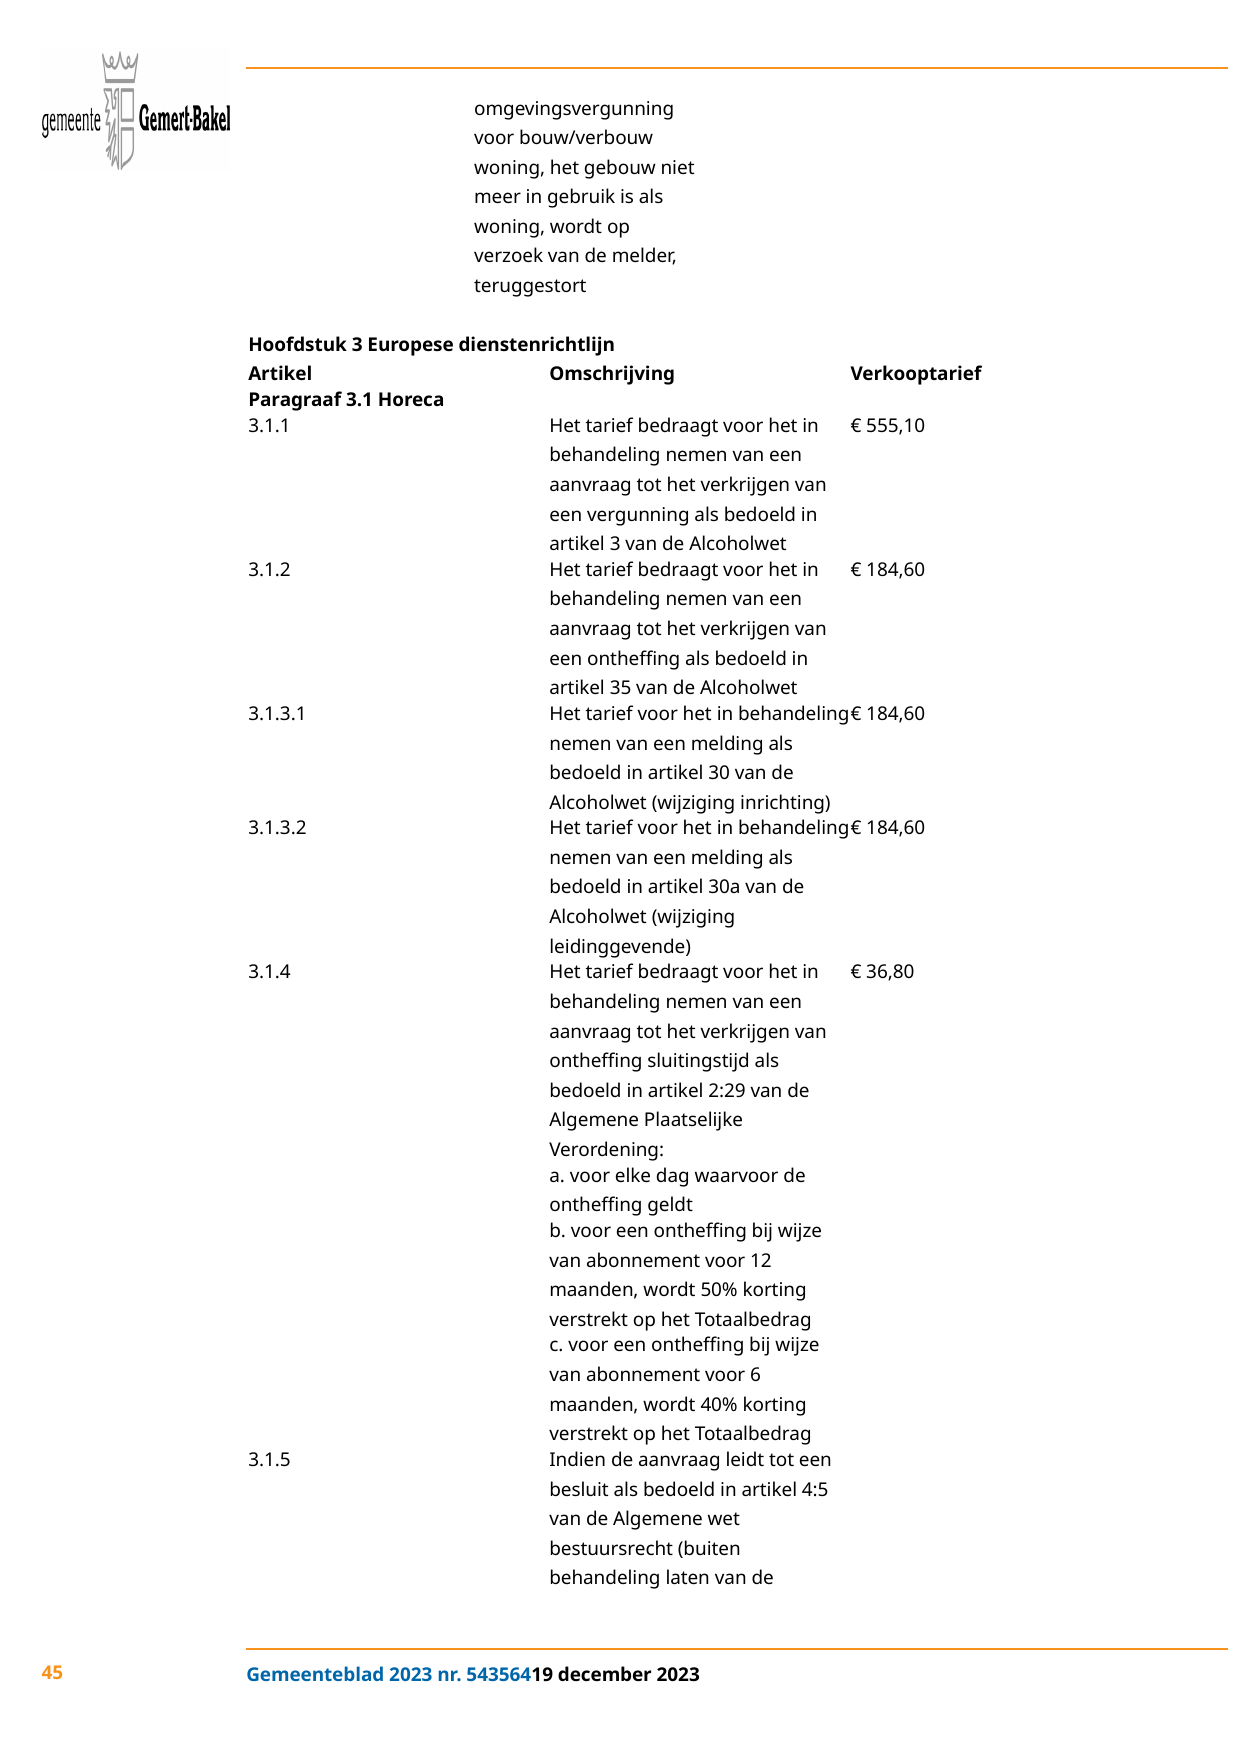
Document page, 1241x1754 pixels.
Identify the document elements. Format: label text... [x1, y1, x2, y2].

table_cell [850, 1332, 1152, 1446]
table_header Artikel [248, 361, 549, 386]
table_cell 3.1.3.1 [248, 700, 549, 814]
table_cell Het tarief bedraagt voor het in behandeling nemen van een aanvraag tot het verkrijgen van ontheffing sluitingstijd als bedoeld in artikel 2:29 van de Algemene Plaatselijke Verordening: [549, 959, 850, 1162]
table_cell € 184,60 [850, 700, 1152, 814]
table_cell [700, 95, 926, 298]
table_cell [850, 1217, 1152, 1332]
table_cell [248, 1162, 549, 1217]
table_cell omgevingsvergunning voor bouw/verbouw woning, het gebouw niet meer in gebruik is als woning, wordt op verzoek van de melder, teruggestort [474, 95, 700, 298]
table_cell Paragraaf 3.1 Horeca [248, 386, 1152, 412]
table_cell [850, 1162, 1152, 1217]
table_cell a. voor elke dag waarvoor de ontheffing geldt [549, 1162, 850, 1217]
table_cell [926, 95, 1152, 298]
table_cell 3.1.4 [248, 959, 549, 1162]
table_header Omschrijving [549, 361, 850, 386]
table_cell Het tarief bedraagt voor het in behandeling nemen van een aanvraag tot het verkrijgen van een vergunning als bedoeld in artikel 3 van de Alcoholwet [549, 412, 850, 556]
table_cell c. voor een ontheffing bij wijze van abonnement voor 6 maanden, wordt 40% korting verstrekt op het Totaalbedrag [549, 1332, 850, 1446]
text Hoofdstuk 3 Europese dienstenrichtlijn [248, 331, 1152, 357]
table_cell b. voor een ontheffing bij wijze van abonnement voor 12 maanden, wordt 50% korting verstrekt op het Totaalbedrag [549, 1217, 850, 1332]
table_cell Het tarief voor het in behandeling nemen van een melding als bedoeld in artikel 30a van de Alcoholwet (wijziging leidinggevende) [549, 815, 850, 959]
table_cell Het tarief bedraagt voor het in behandeling nemen van een aanvraag tot het verkrijgen van een ontheffing als bedoeld in artikel 35 van de Alcoholwet [549, 556, 850, 700]
table_cell 3.1.3.2 [248, 815, 549, 959]
table_cell Indien de aanvraag leidt tot een besluit als bedoeld in artikel 4:5 van de Algemene wet bestuursrecht (buiten behandeling laten van de [549, 1446, 850, 1590]
table_cell [248, 1332, 549, 1446]
table_cell € 184,60 [850, 815, 1152, 959]
table_cell 3.1.5 [248, 1446, 549, 1590]
table_cell € 36,80 [850, 959, 1152, 1162]
table_cell 3.1.2 [248, 556, 549, 700]
table_header Verkooptarief [850, 361, 1152, 386]
table_cell € 184,60 [850, 556, 1152, 700]
table_cell € 555,10 [850, 412, 1152, 556]
table_cell [248, 95, 474, 298]
table_cell Het tarief voor het in behandeling nemen van een melding als bedoeld in artikel 30 van de Alcoholwet (wijziging inrichting) [549, 700, 850, 814]
picture [41, 47, 231, 172]
table_cell [850, 1446, 1152, 1590]
table_cell 3.1.1 [248, 412, 549, 556]
table_cell [248, 1217, 549, 1332]
